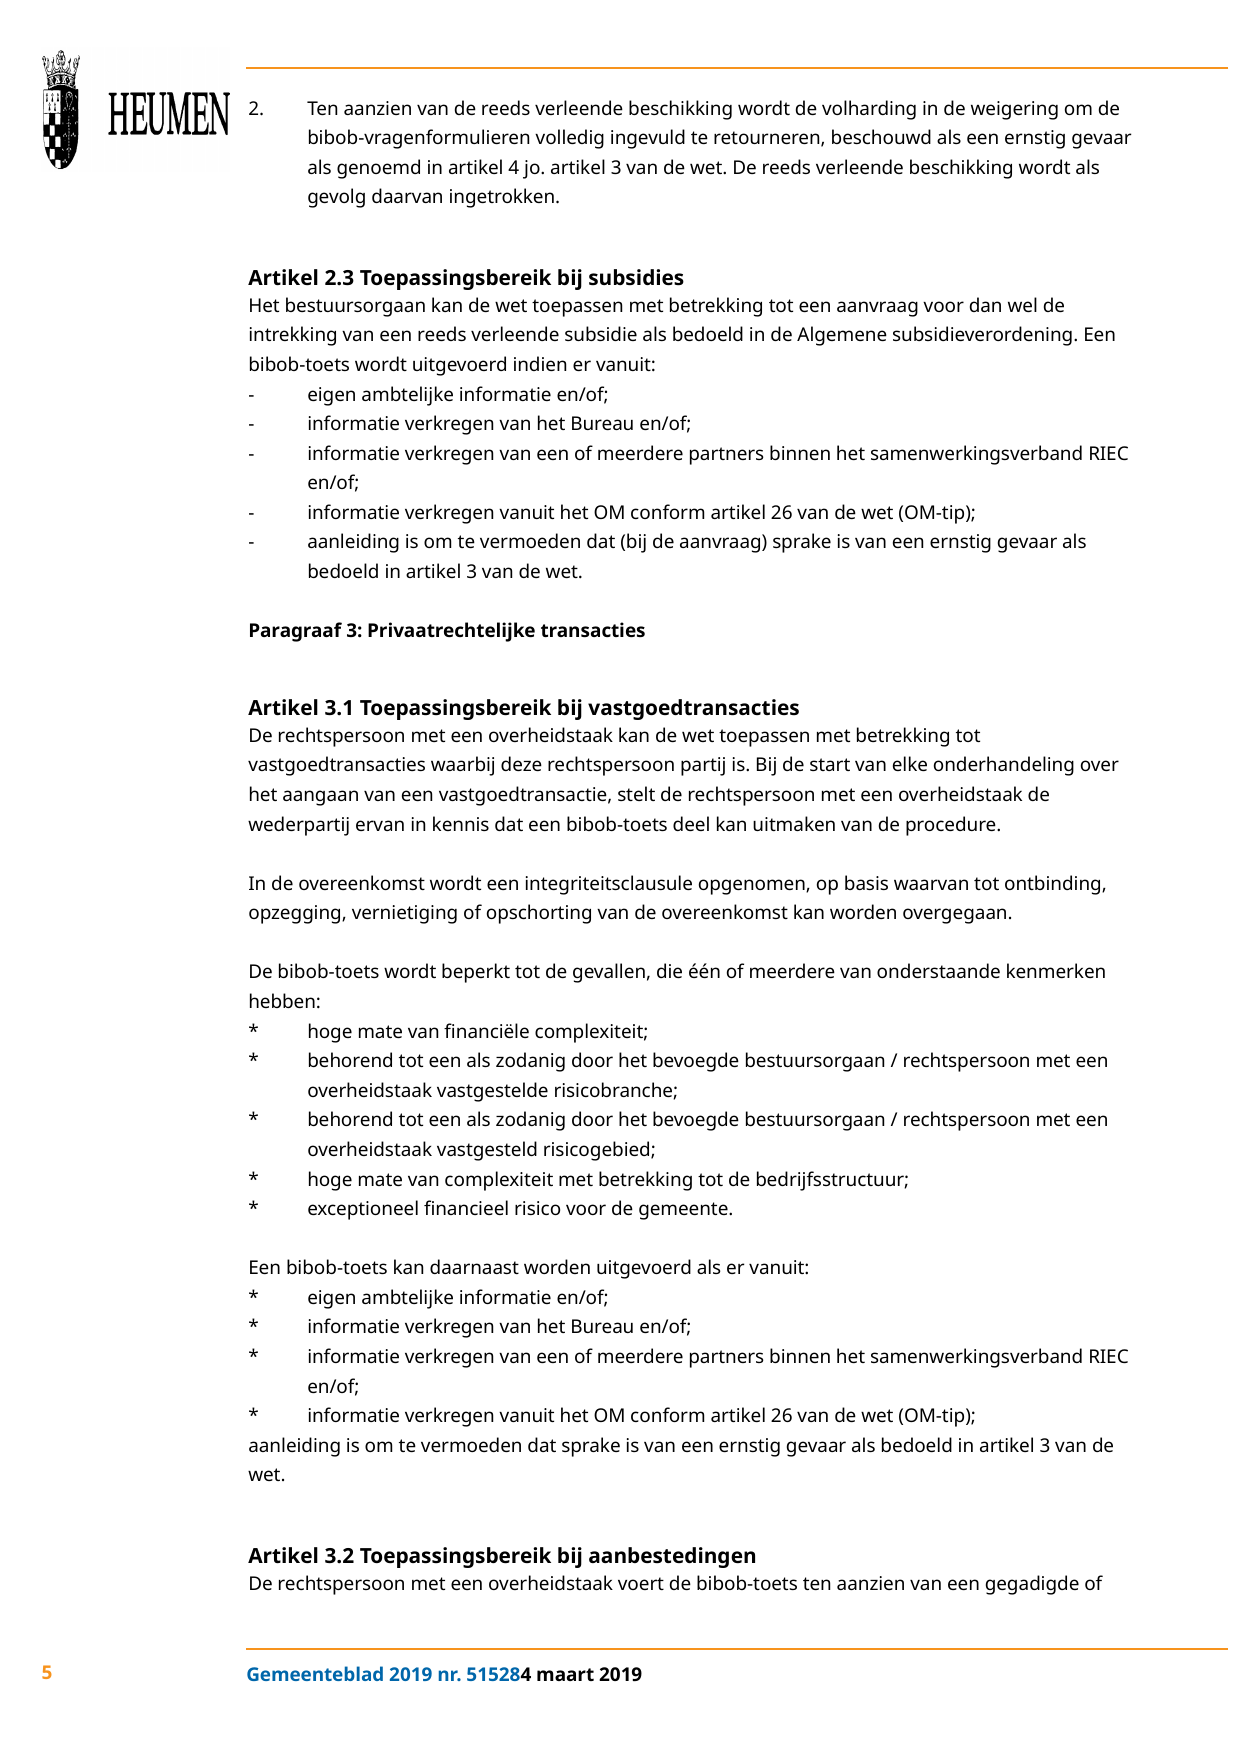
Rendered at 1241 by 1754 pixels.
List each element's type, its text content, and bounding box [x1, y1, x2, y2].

text Paragraaf 3: Privaatrechtelijke transacties [248, 617, 1152, 643]
list Ten aanzien van de reeds verleende beschikking wordt de volharding in de weigering om de bibob-vragenformulieren volledig ingevuld te retourneren, beschouwd als een ernstig gevaar als genoemd in artikel 4 jo. artikel 3 van de wet. De reeds verleende beschikking wordt als gevolg daarvan ingetrokken. [248, 95, 1152, 209]
text Artikel 2.3 Toepassingsbereik bij subsidies [248, 263, 1152, 292]
list behorend tot een als zodanig door het bevoegde bestuursorgaan / rechtspersoon met een overheidstaak vastgestelde risicobranche; [248, 1047, 1152, 1103]
list aanleiding is om te vermoeden dat (bij de aanvraag) sprake is van een ernstig gevaar als bedoeld in artikel 3 van de wet. [248, 529, 1152, 584]
text Het bestuursorgaan kan de wet toepassen met betrekking tot een aanvraag voor dan wel de intrekking van een reeds verleende subsidie als bedoeld in de Algemene subsidieverordening. Een bibob-toets wordt uitgevoerd indien er vanuit: [248, 292, 1152, 377]
list behorend tot een als zodanig door het bevoegde bestuursorgaan / rechtspersoon met een overheidstaak vastgesteld risicogebied; [248, 1107, 1152, 1162]
list informatie verkregen van een of meerdere partners binnen het samenwerkingsverband RIEC en/of; [248, 1343, 1152, 1398]
list eigen ambtelijke informatie en/of; [248, 381, 1152, 406]
list informatie verkregen van het Bureau en/of; [248, 410, 1152, 436]
list informatie verkregen vanuit het OM conform artikel 26 van de wet (OM-tip); [248, 499, 1152, 525]
text Artikel 3.1 Toepassingsbereik bij vastgoedtransacties [248, 693, 1152, 722]
list informatie verkregen van een of meerdere partners binnen het samenwerkingsverband RIEC en/of; [248, 440, 1152, 495]
picture [41, 47, 231, 172]
list hoge mate van financiële complexiteit; [248, 1018, 1152, 1043]
text De bibob-toets wordt beperkt tot de gevallen, die één of meerdere van onderstaande kenmerken hebben: [248, 959, 1152, 1014]
text De rechtspersoon met een overheidstaak voert de bibob-toets ten aanzien van een gegadigde of [248, 1570, 1152, 1596]
text De rechtspersoon met een overheidstaak kan de wet toepassen met betrekking tot vastgoedtransacties waarbij deze rechtspersoon partij is. Bij de start van elke onderhandeling over het aangaan van een vastgoedtransactie, stelt de rechtspersoon met een overheidstaak de wederpartij ervan in kennis dat een bibob-toets deel kan uitmaken van de procedure. [248, 722, 1152, 836]
list hoge mate van complexiteit met betrekking tot de bedrijfsstructuur; [248, 1166, 1152, 1191]
text In de overeenkomst wordt een integriteitsclausule opgenomen, op basis waarvan tot ontbinding, opzegging, vernietiging of opschorting van de overeenkomst kan worden overgegaan. [248, 870, 1152, 925]
list informatie verkregen vanuit het OM conform artikel 26 van de wet (OM-tip); [248, 1402, 1152, 1428]
list eigen ambtelijke informatie en/of; [248, 1284, 1152, 1310]
text Een bibob-toets kan daarnaast worden uitgevoerd als er vanuit: [248, 1254, 1152, 1280]
text Artikel 3.2 Toepassingsbereik bij aanbestedingen [248, 1542, 1152, 1570]
list informatie verkregen van het Bureau en/of; [248, 1314, 1152, 1339]
list exceptioneel financieel risico voor de gemeente. [248, 1195, 1152, 1221]
text aanleiding is om te vermoeden dat sprake is van een ernstig gevaar als bedoeld in artikel 3 van de wet. [248, 1432, 1152, 1487]
